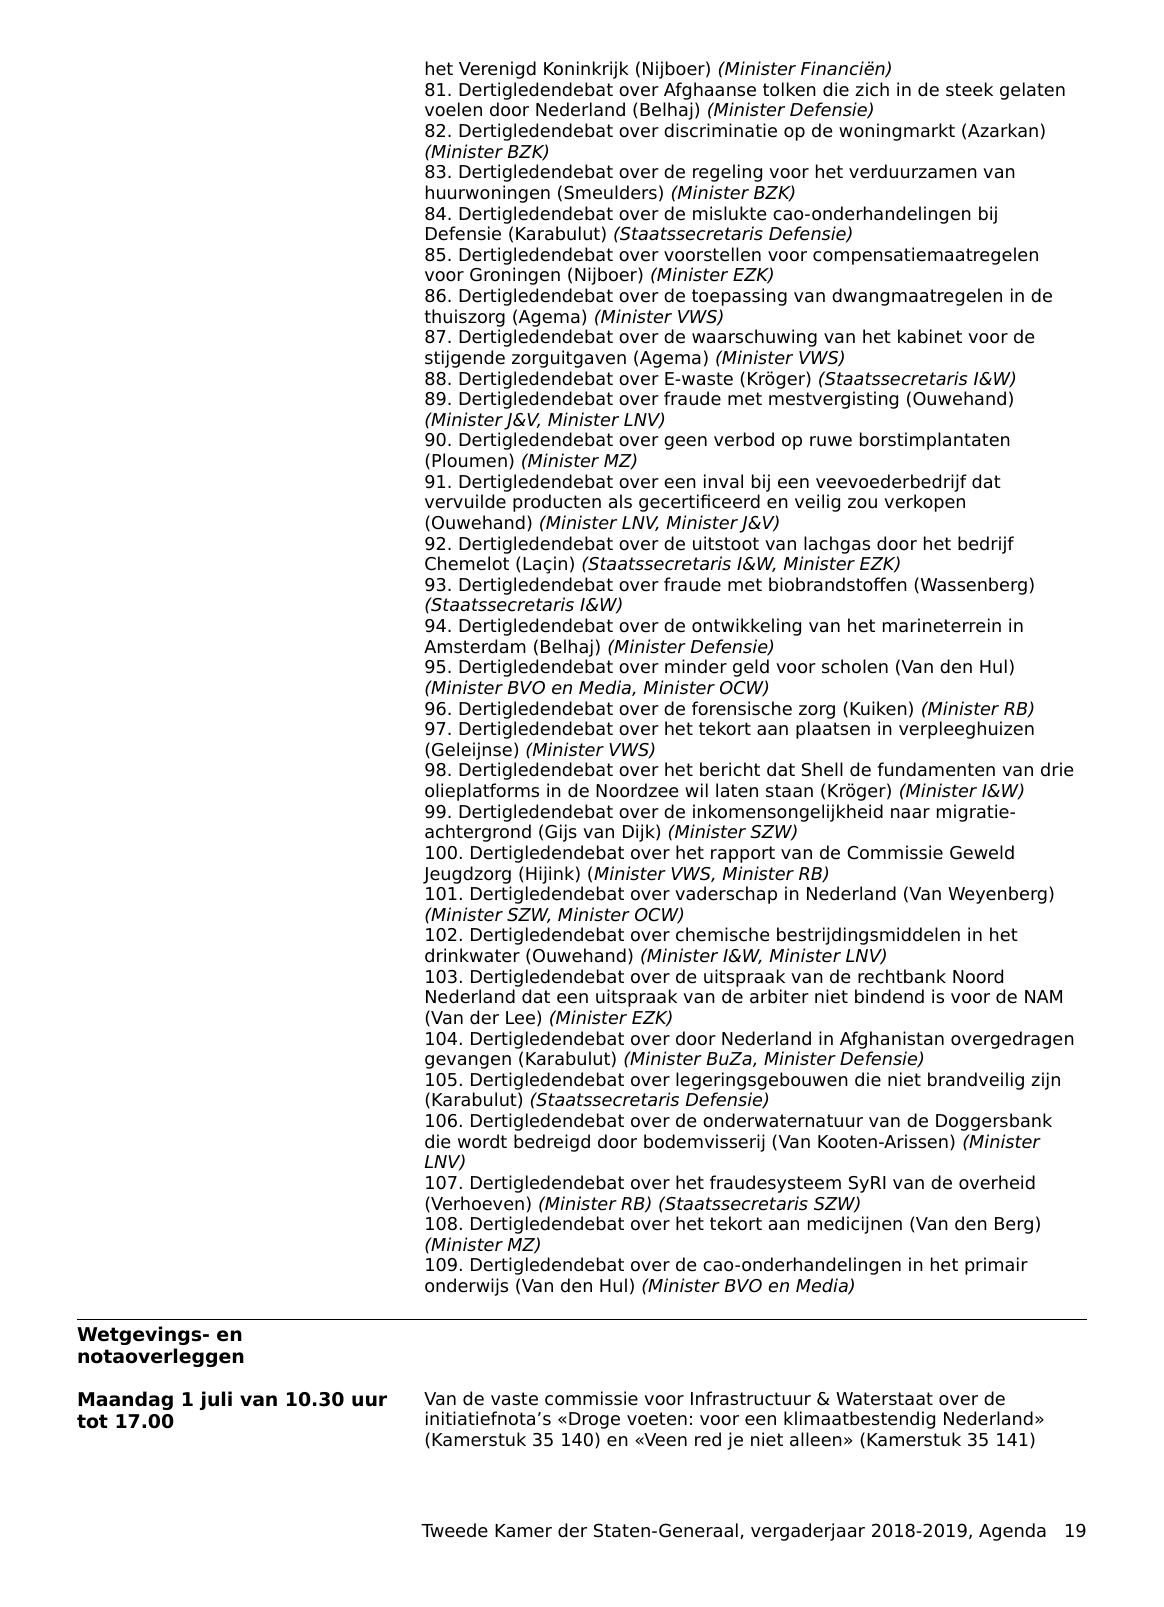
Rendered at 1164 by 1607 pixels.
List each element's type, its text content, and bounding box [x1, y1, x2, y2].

table_cell [77, 1111, 401, 1173]
table_cell [401, 121, 418, 162]
table_cell [77, 59, 401, 80]
table_cell 106. Dertigledendebat over de onderwaternatuur van de Doggersbank die wordt bedreigd door bodemvisserij (Van Kooten-Arissen) (Minister LNV) [418, 1111, 1087, 1173]
table_cell 87. Dertigledendebat over de waarschuwing van het kabinet voor de stijgende zorguitgaven (Agema) (Minister VWS) [418, 327, 1087, 368]
table_cell [77, 286, 401, 327]
table_cell [401, 967, 418, 1028]
table_cell 96. Dertigledendebat over de forensische zorg (Kuiken) (Minister RB) [418, 699, 1087, 719]
table_cell [77, 1451, 401, 1471]
table_cell [401, 369, 418, 389]
table_cell [401, 204, 418, 245]
table_cell Van de vaste commissie voor Infrastructuur & Waterstaat over de initiatiefnota’s «Droge voeten: voor een klimaatbestendig Nederland» (Kamerstuk 35 140) en «Veen red je niet alleen» (Kamerstuk 35 141) [418, 1389, 1087, 1451]
table_cell [77, 843, 401, 884]
table_cell 105. Dertigledendebat over legeringsgebouwen die niet brandveilig zijn (Karabulut) (Staatssecretaris Defensie) [418, 1070, 1087, 1111]
table_cell [77, 1029, 401, 1070]
table_cell [77, 699, 401, 719]
table_cell [401, 472, 418, 533]
table_cell [401, 843, 418, 884]
table_cell [401, 1451, 418, 1471]
table_cell [77, 1214, 401, 1255]
table_cell [77, 162, 401, 203]
table_cell [77, 472, 401, 533]
table_cell [77, 802, 401, 843]
table_cell [77, 1255, 401, 1297]
table_cell 94. Dertigledendebat over de ontwikkeling van het marineterrein in Amsterdam (Belhaj) (Minister Defensie) [418, 616, 1087, 657]
table_cell 101. Dertigledendebat over vaderschap in Nederland (Van Weyenberg) (Minister SZW, Minister OCW) [418, 884, 1087, 925]
table_cell [77, 575, 401, 616]
table_cell [401, 925, 418, 967]
table_cell [77, 245, 401, 286]
table_cell [401, 1214, 418, 1255]
table_cell [401, 1255, 418, 1297]
table_cell 97. Dertigledendebat over het tekort aan plaatsen in verpleeghuizen (Geleijnse) (Minister VWS) [418, 719, 1087, 760]
table_cell [77, 616, 401, 657]
table_cell [77, 389, 401, 430]
table_cell [401, 699, 418, 719]
table_cell 91. Dertigledendebat over een inval bij een veevoederbedrijf dat vervuilde producten als gecertificeerd en veilig zou verkopen (Ouwehand) (Minister LNV, Minister J&V) [418, 472, 1087, 533]
table_cell 109. Dertigledendebat over de cao-onderhandelingen in het primair onderwijs (Van den Hul) (Minister BVO en Media) [418, 1255, 1087, 1297]
table_cell 90. Dertigledendebat over geen verbod op ruwe borstimplantaten (Ploumen) (Minister MZ) [418, 430, 1087, 472]
table_cell [401, 1368, 418, 1389]
table_cell [401, 327, 418, 368]
table_cell [401, 245, 418, 286]
table_cell [418, 1368, 1087, 1389]
table_cell [77, 430, 401, 472]
table_cell 85. Dertigledendebat over voorstellen voor compensatiemaatregelen voor Groningen (Nijboer) (Minister EZK) [418, 245, 1087, 286]
table_cell 86. Dertigledendebat over de toepassing van dwangmaatregelen in de thuiszorg (Agema) (Minister VWS) [418, 286, 1087, 327]
table_cell [401, 760, 418, 802]
table_cell het Verenigd Koninkrijk (Nijboer) (Minister Financiën) [418, 59, 1087, 80]
table_cell 103. Dertigledendebat over de uitspraak van de rechtbank Noord Nederland dat een uitspraak van de arbiter niet bindend is voor de NAM (Van der Lee) (Minister EZK) [418, 967, 1087, 1028]
table_cell [401, 534, 418, 575]
table_cell [401, 575, 418, 616]
table_cell [401, 1070, 418, 1111]
table_cell 104. Dertigledendebat over door Nederland in Afghanistan overgedragen gevangen (Karabulut) (Minister BuZa, Minister Defensie) [418, 1029, 1087, 1070]
table_cell [77, 1173, 401, 1214]
table_cell [77, 327, 401, 368]
table_cell 108. Dertigledendebat over het tekort aan medicijnen (Van den Berg) (Minister MZ) [418, 1214, 1087, 1255]
table_cell 82. Dertigledendebat over discriminatie op de woningmarkt (Azarkan) (Minister BZK) [418, 121, 1087, 162]
table_cell [77, 925, 401, 967]
table_cell 81. Dertigledendebat over Afghaanse tolken die zich in de steek gelaten voelen door Nederland (Belhaj) (Minister Defensie) [418, 80, 1087, 121]
table_cell [401, 1173, 418, 1214]
table_cell [401, 616, 418, 657]
table_cell [418, 1451, 1087, 1471]
table_cell [77, 121, 401, 162]
table_cell [401, 802, 418, 843]
table_cell 99. Dertigledendebat over de inkomensongelijkheid naar migratie-achtergrond (Gijs van Dijk) (Minister SZW) [418, 802, 1087, 843]
table_cell 107. Dertigledendebat over het fraudesysteem SyRI van de overheid (Verhoeven) (Minister RB) (Staatssecretaris SZW) [418, 1173, 1087, 1214]
table_cell [77, 657, 401, 698]
table_cell [401, 286, 418, 327]
table_cell 92. Dertigledendebat over de uitstoot van lachgas door het bedrijf Chemelot (Laçin) (Staatssecretaris I&W, Minister EZK) [418, 534, 1087, 575]
table_cell [77, 80, 401, 121]
table_cell [77, 760, 401, 802]
table_cell [77, 1070, 401, 1111]
table_cell [401, 884, 418, 925]
table_cell [401, 80, 418, 121]
table_header [418, 1320, 1087, 1368]
table_cell [77, 534, 401, 575]
table_cell 83. Dertigledendebat over de regeling voor het verduurzamen van huurwoningen (Smeulders) (Minister BZK) [418, 162, 1087, 203]
table_cell [401, 1111, 418, 1173]
table_cell [77, 719, 401, 760]
table_cell [77, 967, 401, 1028]
table_cell 84. Dertigledendebat over de mislukte cao-onderhandelingen bij Defensie (Karabulut) (Staatssecretaris Defensie) [418, 204, 1087, 245]
table_header Wetgevings- en notaoverleggen [77, 1320, 401, 1368]
table_cell Maandag 1 juli van 10.30 uur tot 17.00 [77, 1389, 401, 1451]
table_cell [401, 162, 418, 203]
table_cell 100. Dertigledendebat over het rapport van de Commissie Geweld Jeugdzorg (Hijink) (Minister VWS, Minister RB) [418, 843, 1087, 884]
table_cell 93. Dertigledendebat over fraude met biobrandstoffen (Wassenberg) (Staatssecretaris I&W) [418, 575, 1087, 616]
table_cell [77, 369, 401, 389]
table_cell [401, 719, 418, 760]
table_cell [77, 884, 401, 925]
table_cell [401, 59, 418, 80]
table_cell [401, 1389, 418, 1451]
table_cell [401, 657, 418, 698]
table_header [401, 1320, 418, 1368]
table_cell 98. Dertigledendebat over het bericht dat Shell de fundamenten van drie olieplatforms in de Noordzee wil laten staan (Kröger) (Minister I&W) [418, 760, 1087, 802]
table_cell [77, 204, 401, 245]
table_cell 88. Dertigledendebat over E-waste (Kröger) (Staatssecretaris I&W) [418, 369, 1087, 389]
table_cell [401, 1029, 418, 1070]
table_cell 89. Dertigledendebat over fraude met mestvergisting (Ouwehand) (Minister J&V, Minister LNV) [418, 389, 1087, 430]
table_cell 102. Dertigledendebat over chemische bestrijdingsmiddelen in het drinkwater (Ouwehand) (Minister I&W, Minister LNV) [418, 925, 1087, 967]
table_cell [401, 389, 418, 430]
table_cell [77, 1368, 401, 1389]
table_cell 95. Dertigledendebat over minder geld voor scholen (Van den Hul) (Minister BVO en Media, Minister OCW) [418, 657, 1087, 698]
table_cell [401, 430, 418, 472]
